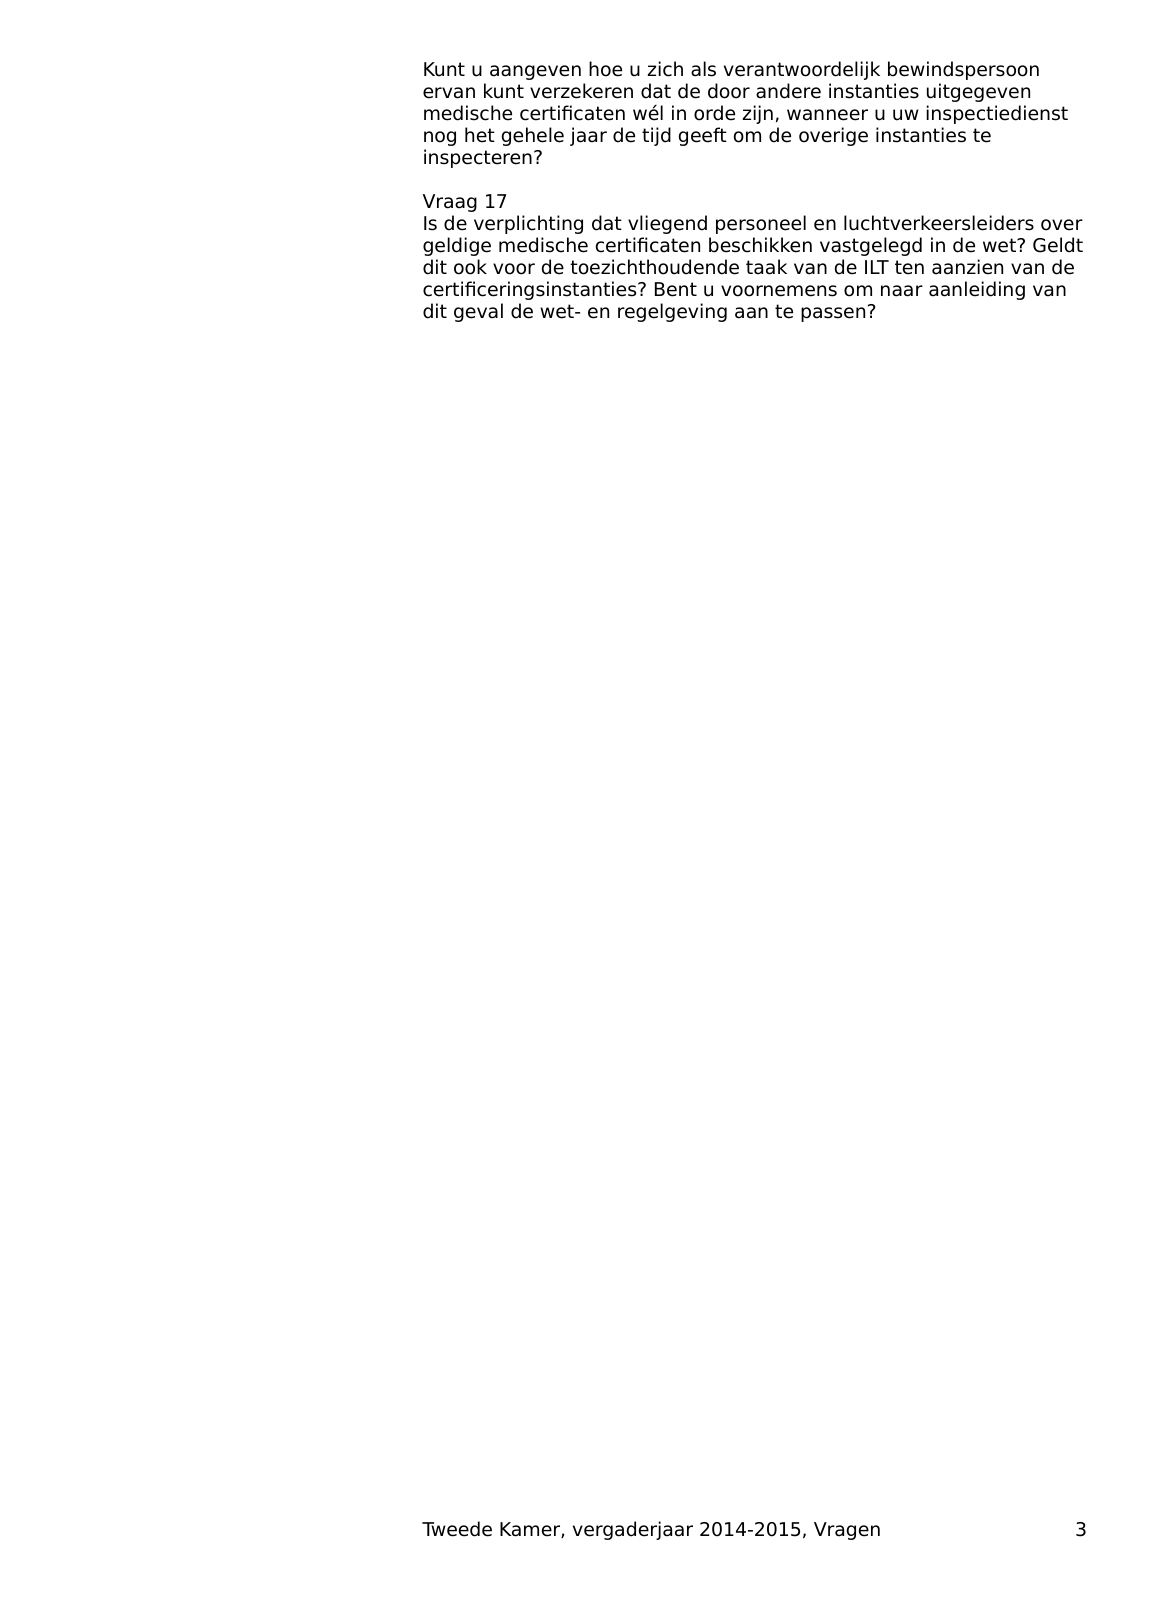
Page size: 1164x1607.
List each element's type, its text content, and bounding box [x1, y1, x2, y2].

text Vraag 17 [422, 191, 1087, 213]
text Kunt u aangeven hoe u zich als verantwoordelijk bewindspersoon ervan kunt verzekeren dat de door andere instanties uitgegeven medische certificaten wél in orde zijn, wanneer u uw inspectiedienst nog het gehele jaar de tijd geeft om de overige instanties te inspecteren? [422, 59, 1087, 169]
text Is de verplichting dat vliegend personeel en luchtverkeersleiders over geldige medische certificaten beschikken vastgelegd in de wet? Geldt dit ook voor de toezichthoudende taak van de ILT ten aanzien van de certificeringsinstanties? Bent u voornemens om naar aanleiding van dit geval de wet- en regelgeving aan te passen? [422, 213, 1087, 323]
